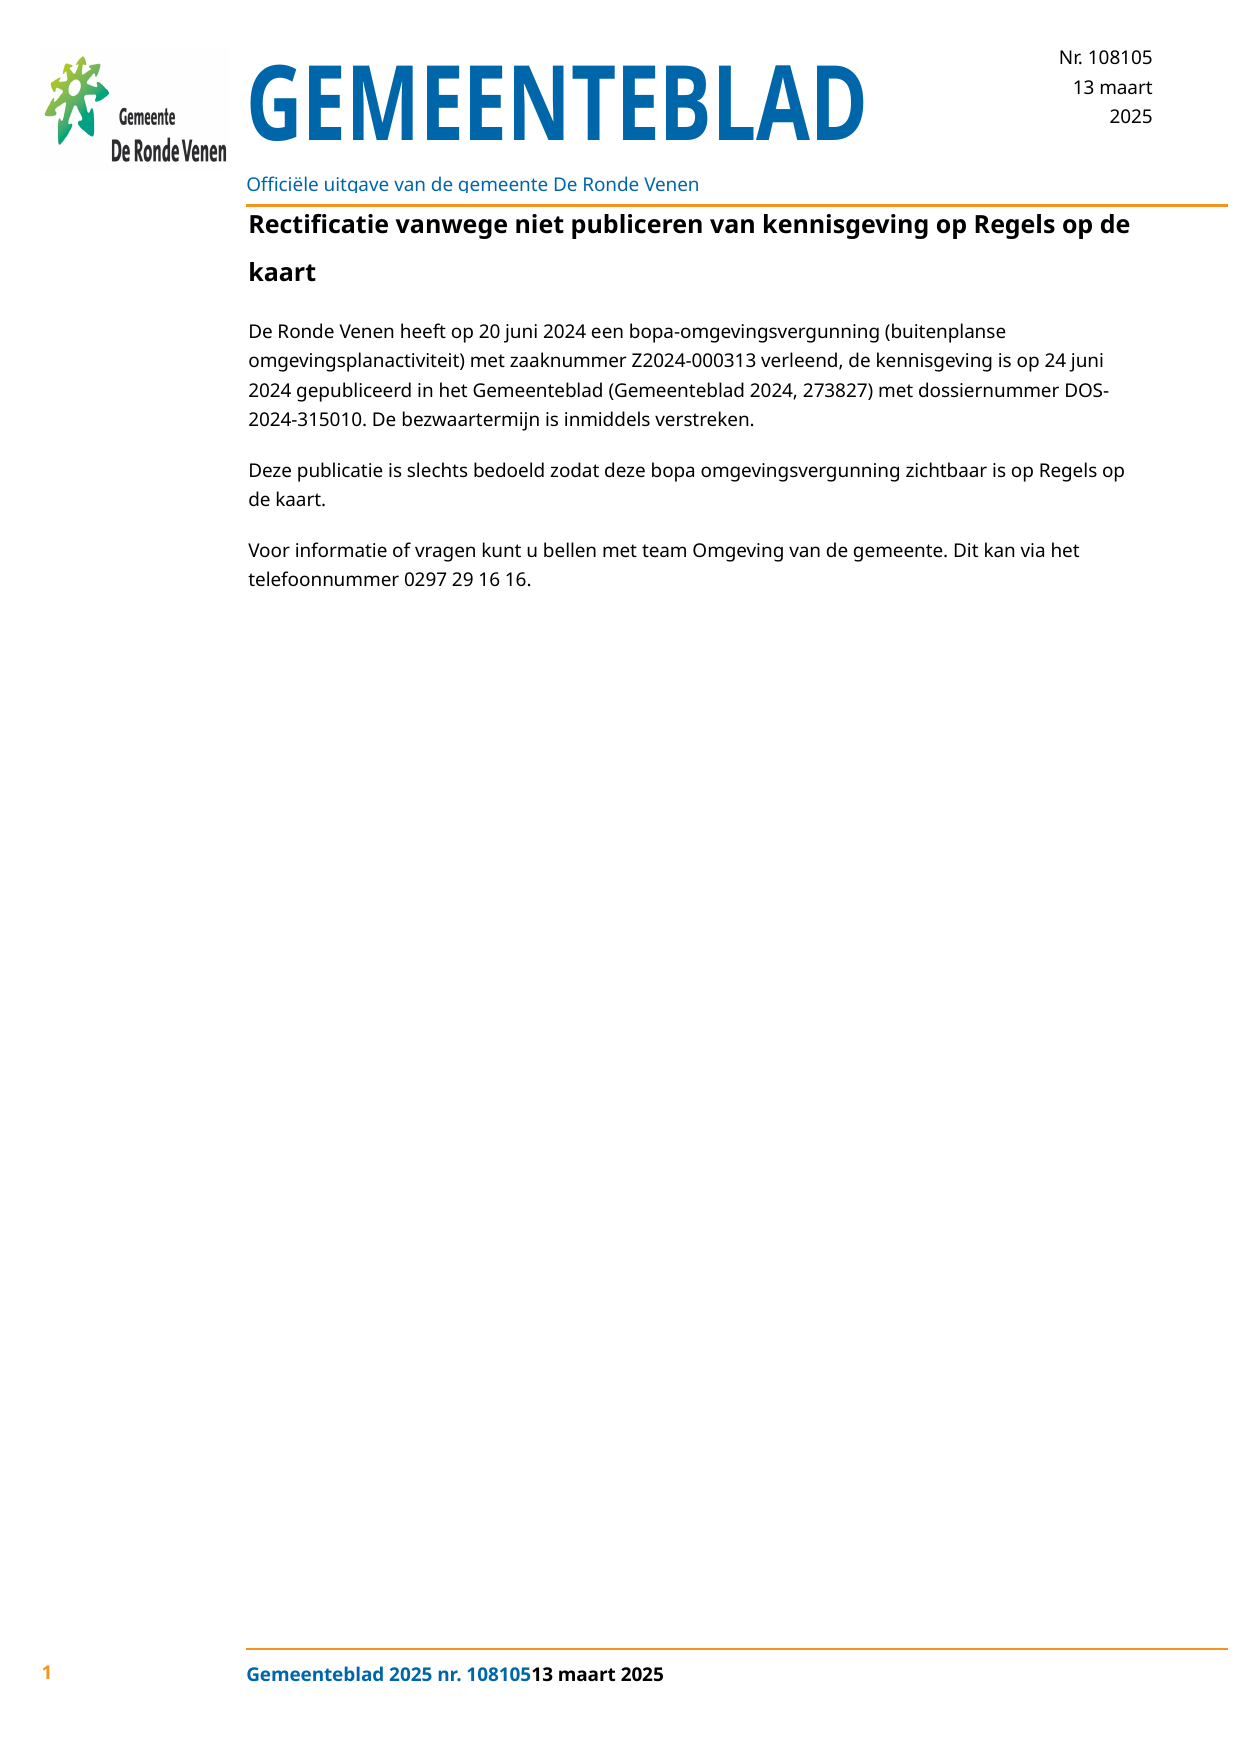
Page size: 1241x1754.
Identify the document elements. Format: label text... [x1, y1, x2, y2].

text De Ronde Venen heeft op 20 juni 2024 een bopa-omgevingsvergunning (buitenplanse omgevingsplanactiviteit) met zaaknummer Z2024-000313 verleend, de kennisgeving is op 24 juni 2024 gepubliceerd in het Gemeenteblad (Gemeenteblad 2024, 273827) met dossiernummer DOS-2024-315010. De bezwaartermijn is inmiddels verstreken. [248, 318, 1152, 432]
picture [41, 47, 231, 172]
text Deze publicatie is slechts bedoeld zodat deze bopa omgevingsvergunning zichtbaar is op Regels op de kaart. [248, 457, 1152, 512]
text Voor informatie of vragen kunt u bellen met team Omgeving van de gemeente. Dit kan via het telefoonnummer 0297 29 16 16. [248, 537, 1152, 592]
text Rectificatie vanwege niet publiceren van kennisgeving op Regels op de kaart [248, 207, 1152, 288]
